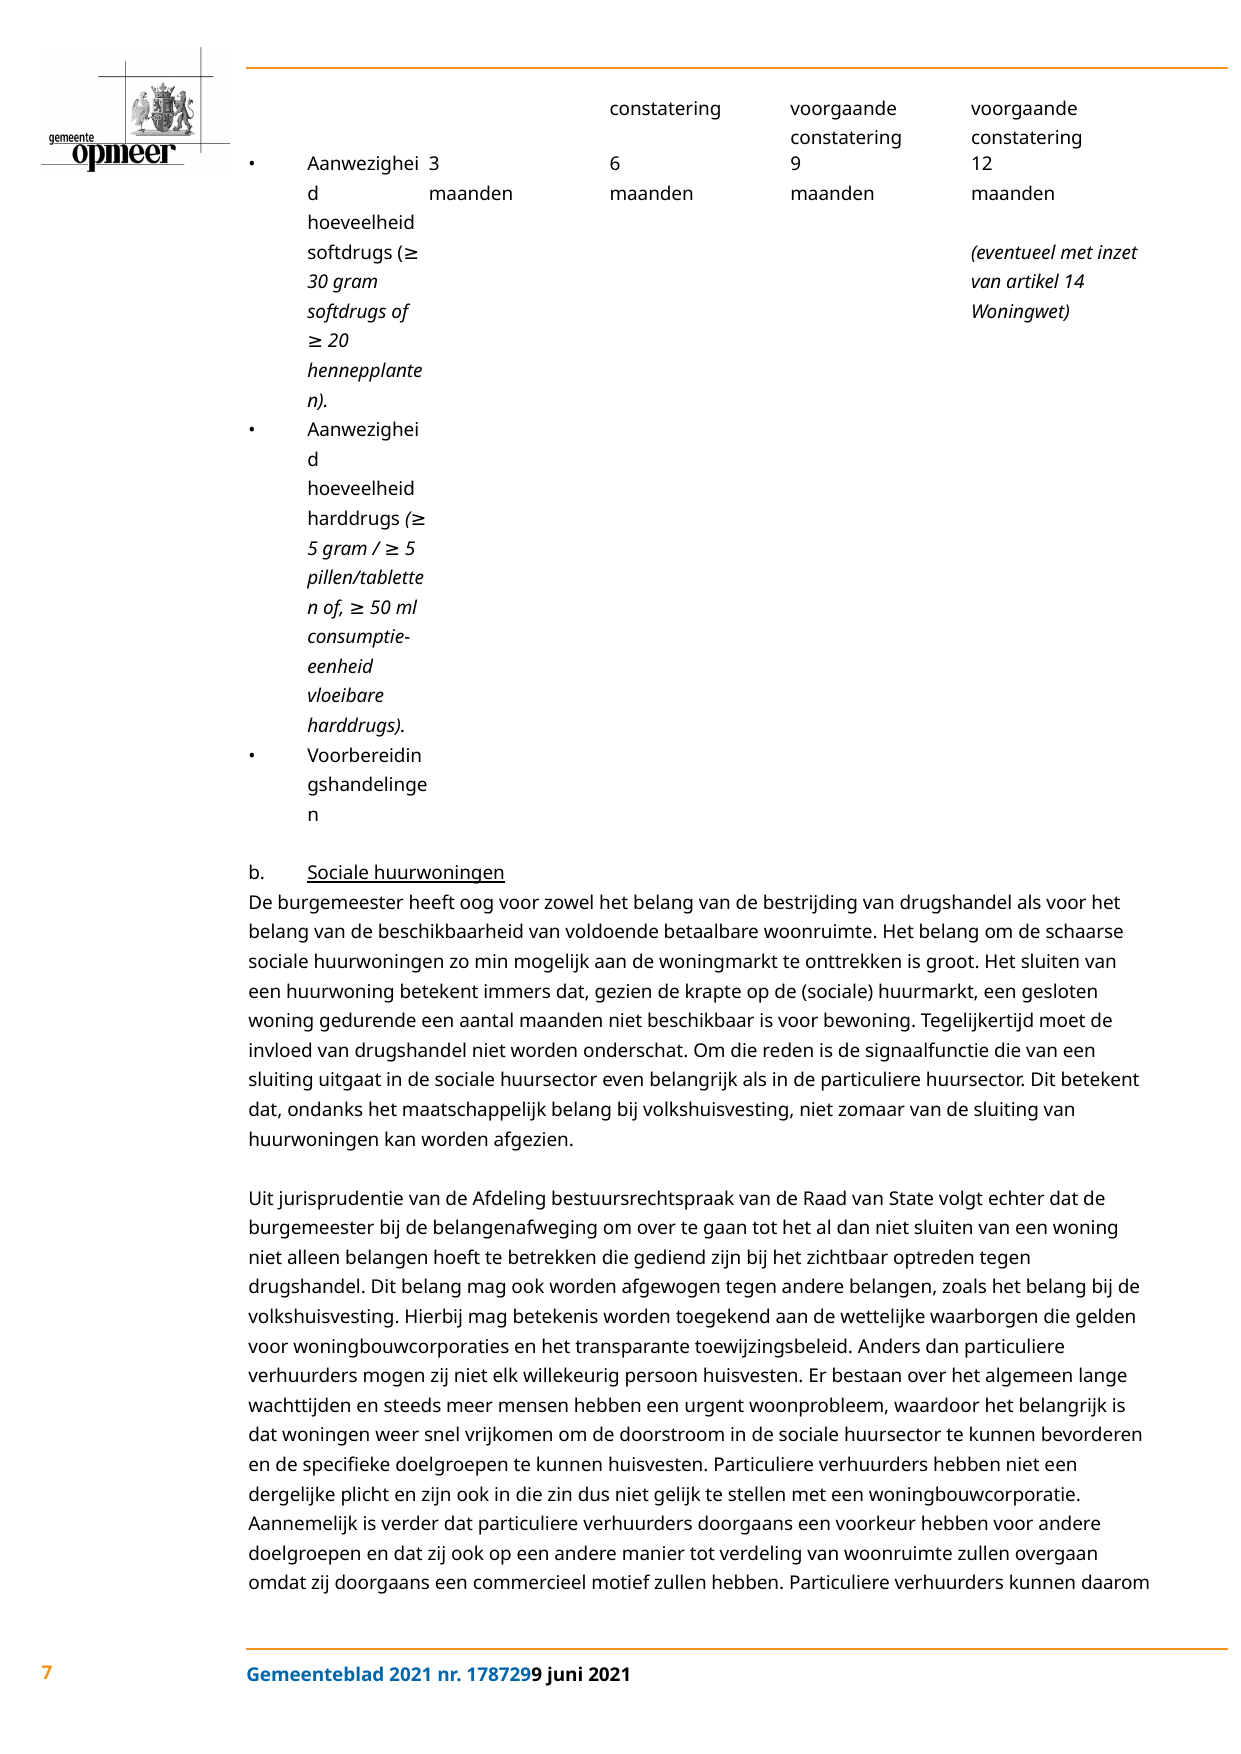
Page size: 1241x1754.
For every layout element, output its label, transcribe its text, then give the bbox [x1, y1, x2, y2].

table_cell 3 maanden [429, 150, 609, 827]
table_cell 9 maanden [790, 150, 971, 827]
text De burgemeester heeft oog voor zowel het belang van de bestrijding van drugshandel als voor het belang van de beschikbaarheid van voldoende betaalbare woonruimte. Het belang om de schaarse sociale huurwoningen zo min mogelijk aan de woningmarkt te onttrekken is groot. Het sluiten van een huurwoning betekent immers dat, gezien de krapte op de (sociale) huurmarkt, een gesloten woning gedurende een aantal maanden niet beschikbaar is voor bewoning. Tegelijkertijd moet de invloed van drugshandel niet worden onderschat. Om die reden is de signaalfunctie die van een sluiting uitgaat in de sociale huursector even belangrijk als in de particuliere huursector. Dit betekent dat, ondanks het maatschappelijk belang bij volkshuisvesting, niet zomaar van de sluiting van huurwoningen kan worden afgezien. [248, 889, 1152, 1151]
table_cell 12 maanden (eventueel met inzet van artikel 14 Woningwet) [971, 150, 1152, 827]
list Sociale huurwoningen [248, 859, 1152, 885]
table_cell voorgaande constatering [971, 95, 1152, 150]
table_cell 6 maanden [609, 150, 790, 827]
table_cell Aanwezigheid hoeveelheid softdrugs (≥ 30 gram softdrugs of ≥ 20 hennepplanten). Aanwezigheid hoeveelheid harddrugs (≥ 5 gram / ≥ 5 pillen/tabletten of, ≥ 50 ml consumptie-eenheid vloeibare harddrugs). Voorbereidingshandelingen [248, 150, 429, 827]
text Uit jurisprudentie van de Afdeling bestuursrechtspraak van de Raad van State volgt echter dat de burgemeester bij de belangenafweging om over te gaan tot het al dan niet sluiten van een woning niet alleen belangen hoeft te betrekken die gediend zijn bij het zichtbaar optreden tegen drugshandel. Dit belang mag ook worden afgewogen tegen andere belangen, zoals het belang bij de volkshuisvesting. Hierbij mag betekenis worden toegekend aan de wettelijke waarborgen die gelden voor woningbouwcorporaties en het transparante toewijzingsbeleid. Anders dan particuliere verhuurders mogen zij niet elk willekeurig persoon huisvesten. Er bestaan over het algemeen lange wachttijden en steeds meer mensen hebben een urgent woonprobleem, waardoor het belangrijk is dat woningen weer snel vrijkomen om de doorstroom in de sociale huursector te kunnen bevorderen en de specifieke doelgroepen te kunnen huisvesten. Particuliere verhuurders hebben niet een dergelijke plicht en zijn ook in die zin dus niet gelijk te stellen met een woningbouwcorporatie. Aannemelijk is verder dat particuliere verhuurders doorgaans een voorkeur hebben voor andere doelgroepen en dat zij ook op een andere manier tot verdeling van woonruimte zullen overgaan omdat zij doorgaans een commercieel motief zullen hebben. Particuliere verhuurders kunnen daarom [248, 1185, 1152, 1595]
table_cell constatering [609, 95, 790, 150]
table_cell [429, 95, 609, 150]
table_cell voorgaande constatering [790, 95, 971, 150]
table_cell [248, 95, 429, 150]
picture [41, 47, 231, 172]
